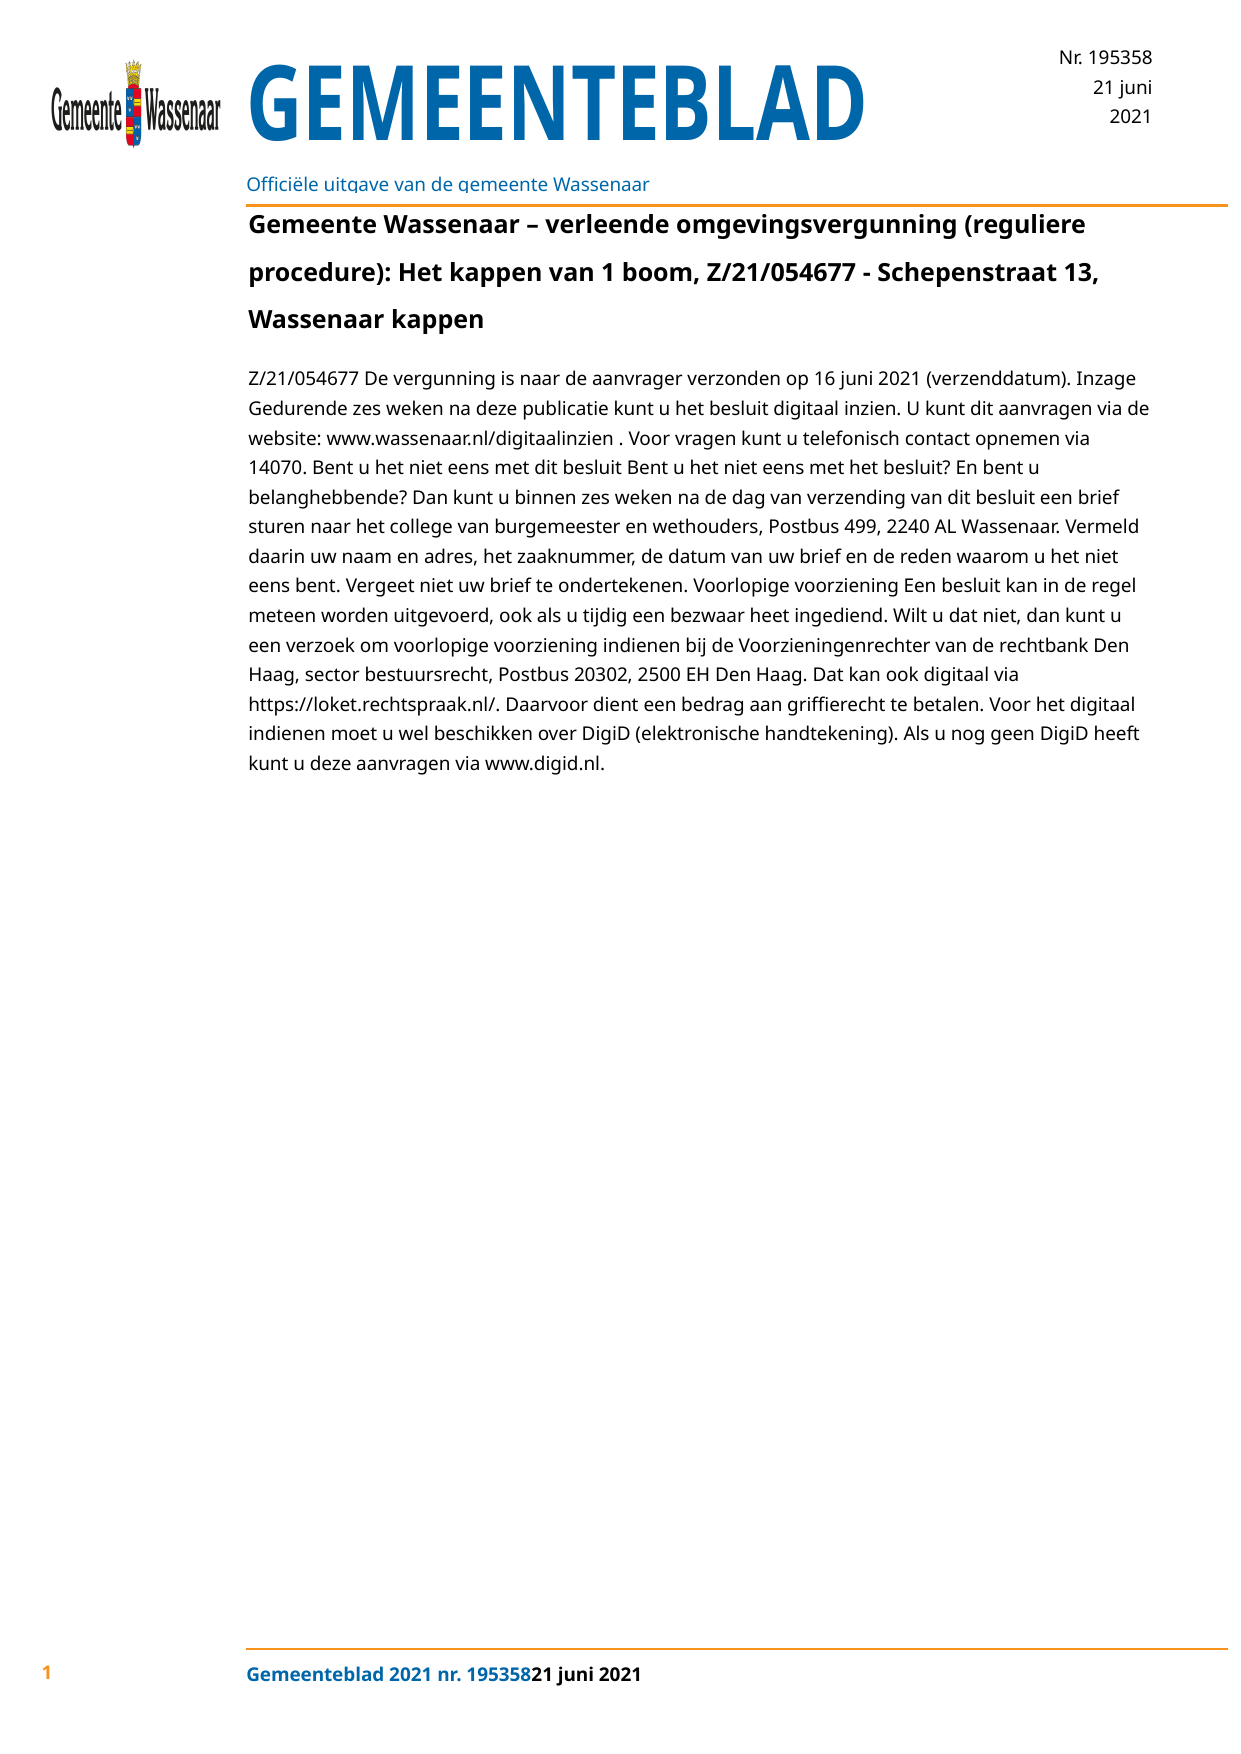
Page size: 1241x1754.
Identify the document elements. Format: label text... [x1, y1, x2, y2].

picture [41, 47, 231, 172]
text Z/21/054677 De vergunning is naar de aanvrager verzonden op 16 juni 2021 (verzenddatum). Inzage Gedurende zes weken na deze publicatie kunt u het besluit digitaal inzien. U kunt dit aanvragen via de website: www.wassenaar.nl/digitaalinzien . Voor vragen kunt u telefonisch contact opnemen via 14070. Bent u het niet eens met dit besluit Bent u het niet eens met het besluit? En bent u belanghebbende? Dan kunt u binnen zes weken na de dag van verzending van dit besluit een brief sturen naar het college van burgemeester en wethouders, Postbus 499, 2240 AL Wassenaar. Vermeld daarin uw naam en adres, het zaaknummer, de datum van uw brief en de reden waarom u het niet eens bent. Vergeet niet uw brief te ondertekenen. Voorlopige voorziening Een besluit kan in de regel meteen worden uitgevoerd, ook als u tijdig een bezwaar heet ingediend. Wilt u dat niet, dan kunt u een verzoek om voorlopige voorziening indienen bij de Voorzieningenrechter van de rechtbank Den Haag, sector bestuursrecht, Postbus 20302, 2500 EH Den Haag. Dat kan ook digitaal via https://loket.rechtspraak.nl/. Daarvoor dient een bedrag aan griffierecht te betalen. Voor het digitaal indienen moet u wel beschikken over DigiD (elektronische handtekening). Als u nog geen DigiD heeft kunt u deze aanvragen via www.digid.nl. [248, 366, 1152, 776]
text Gemeente Wassenaar – verleende omgevingsvergunning (reguliere procedure): Het kappen van 1 boom, Z/21/054677 - Schepenstraat 13, Wassenaar kappen [248, 207, 1152, 336]
